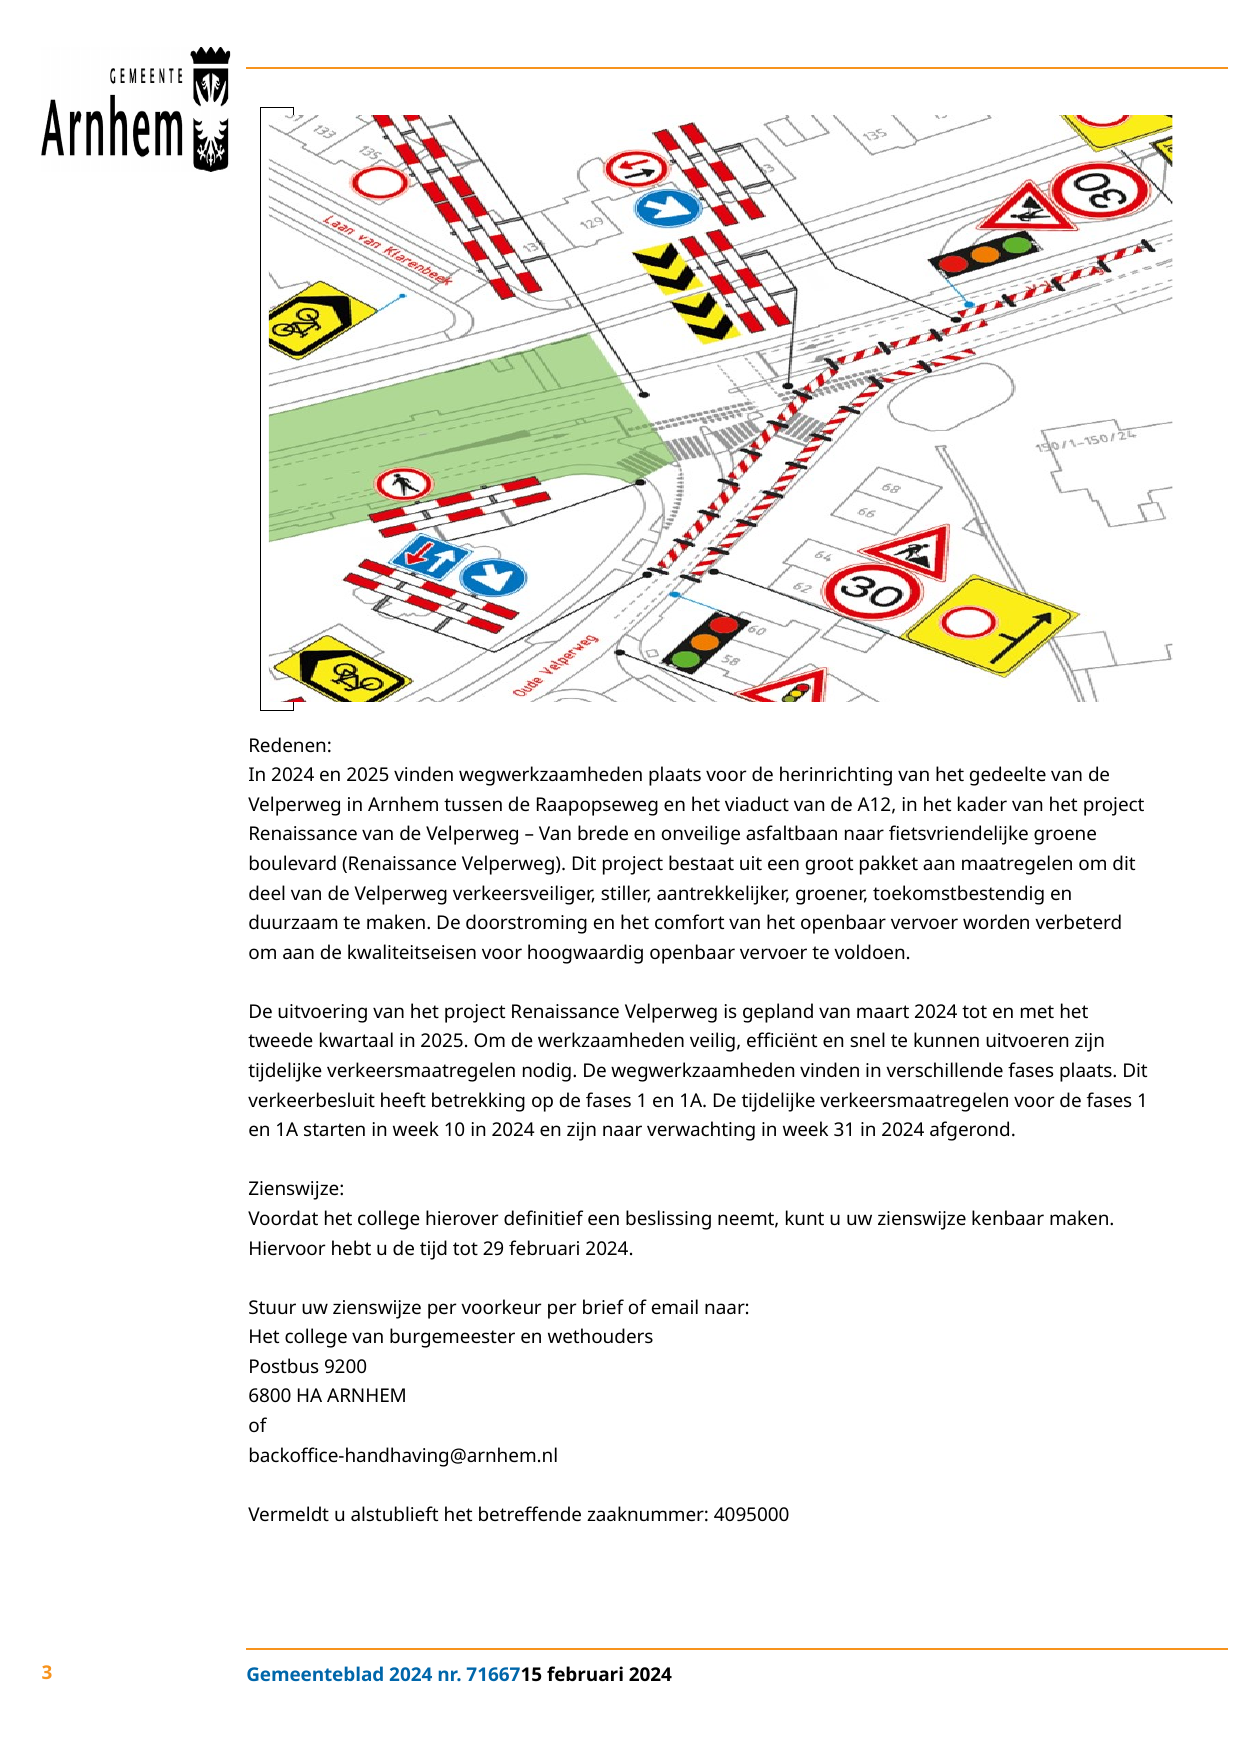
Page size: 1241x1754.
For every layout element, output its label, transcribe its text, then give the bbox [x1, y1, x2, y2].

picture [268, 115, 1173, 702]
picture [41, 47, 231, 172]
text Vermeldt u alstublieft het betreffende zaaknummer: 4095000 [248, 1501, 1152, 1527]
text Redenen: [248, 732, 1152, 758]
text of [248, 1412, 1152, 1438]
text De uitvoering van het project Renaissance Velperweg is gepland van maart 2024 tot en met het tweede kwartaal in 2025. Om de werkzaamheden veilig, efficiënt en snel te kunnen uitvoeren zijn tijdelijke verkeersmaatregelen nodig. De wegwerkzaamheden vinden in verschillende fases plaats. Dit verkeerbesluit heeft betrekking op de fases 1 en 1A. De tijdelijke verkeersmaatregelen voor de fases 1 en 1A starten in week 10 in 2024 en zijn naar verwachting in week 31 in 2024 afgerond. [248, 998, 1152, 1142]
text Zienswijze: [248, 1176, 1152, 1201]
text Postbus 9200 [248, 1353, 1152, 1379]
text In 2024 en 2025 vinden wegwerkzaamheden plaats voor de herinrichting van het gedeelte van de Velperweg in Arnhem tussen de Raapopseweg en het viaduct van de A12, in het kader van het project Renaissance van de Velperweg – Van brede en onveilige asfaltbaan naar fietsvriendelijke groene boulevard (Renaissance Velperweg). Dit project bestaat uit een groot pakket aan maatregelen om dit deel van de Velperweg verkeersveiliger, stiller, aantrekkelijker, groener, toekomstbestendig en duurzaam te maken. De doorstroming en het comfort van het openbaar vervoer worden verbeterd om aan de kwaliteitseisen voor hoogwaardig openbaar vervoer te voldoen. [248, 761, 1152, 965]
text Voordat het college hierover definitief een beslissing neemt, kunt u uw zienswijze kenbaar maken. Hiervoor hebt u de tijd tot 29 februari 2024. [248, 1205, 1152, 1261]
text Het college van burgemeester en wethouders [248, 1323, 1152, 1349]
text backoffice-handhaving@arnhem.nl [248, 1442, 1152, 1468]
text Stuur uw zienswijze per voorkeur per brief of email naar: [248, 1294, 1152, 1320]
text 6800 HA ARNHEM [248, 1383, 1152, 1408]
